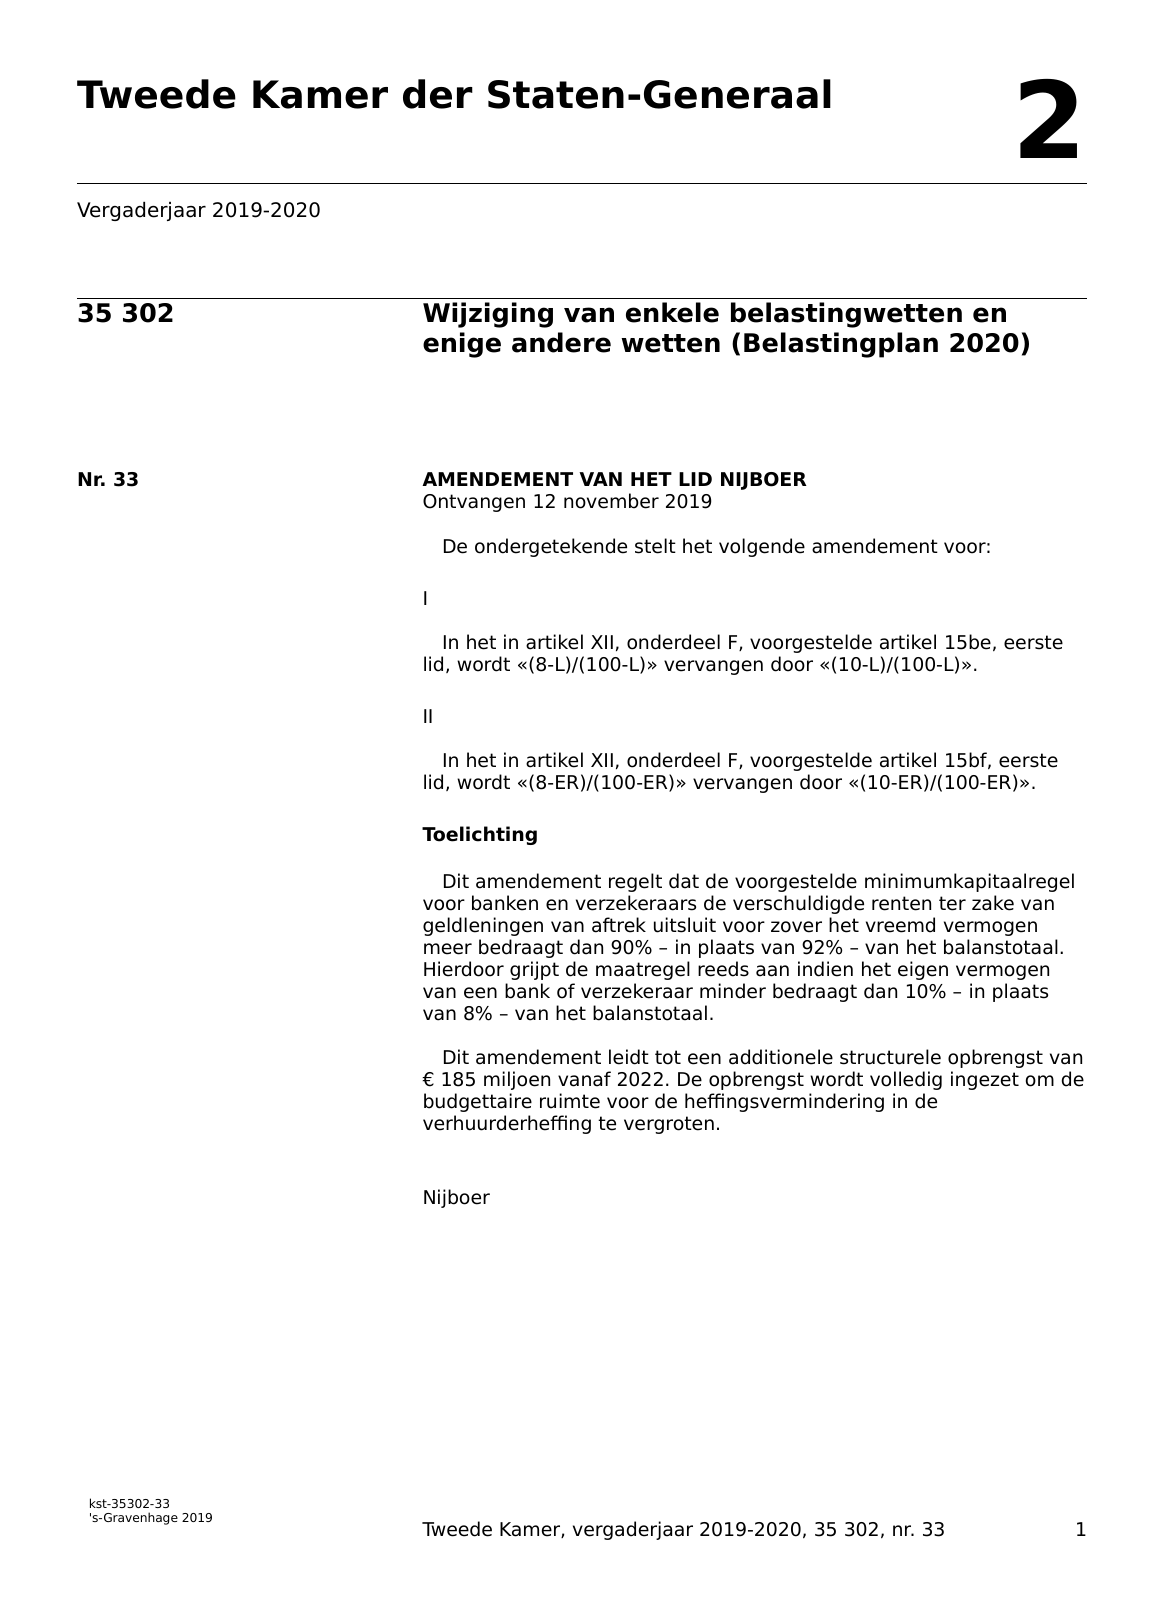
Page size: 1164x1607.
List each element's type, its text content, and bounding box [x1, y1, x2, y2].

subtitle II [422, 706, 1087, 728]
text kst-35302-33 [88, 1497, 323, 1511]
table_cell Vergaderjaar 2019-2020 [77, 184, 1087, 298]
text Ontvangen 12 november 2019 [422, 491, 1087, 513]
table_header 2 [886, 59, 1087, 183]
text De ondergetekende stelt het volgende amendement voor: [422, 536, 1087, 557]
text Dit amendement leidt tot een additionele structurele opbrengst van € 185 miljoen vanaf 2022. De opbrengst wordt volledig ingezet om de budgettaire ruimte voor de heffingsvermindering in de verhuurderheffing te vergroten. [422, 1047, 1087, 1135]
text In het in artikel XII, onderdeel F, voorgestelde artikel 15be, eerste lid, wordt «(8-L)/(100-L)» vervangen door «(10-L)/(100-L)». [422, 632, 1087, 676]
text In het in artikel XII, onderdeel F, voorgestelde artikel 15bf, eerste lid, wordt «(8-ER)/(100-ER)» vervangen door «(10-ER)/(100-ER)». [422, 750, 1087, 794]
table_header Tweede Kamer der Staten-Generaal [77, 59, 886, 183]
subtitle Toelichting [422, 824, 1087, 846]
subtitle 35 302 Wijziging van enkele belastingwetten en enige andere wetten (Belastingplan 2020) [77, 299, 1087, 358]
text Dit amendement regelt dat de voorgestelde minimumkapitaalregel voor banken en verzekeraars de verschuldigde renten ter zake van geldleningen van aftrek uitsluit voor zover het vreemd vermogen meer bedraagt dan 90% – in plaats van 92% – van het balanstotaal. Hierdoor grijpt de maatregel reeds aan indien het eigen vermogen van een bank of verzekeraar minder bedraagt dan 10% – in plaats van 8% – van het balanstotaal. [422, 871, 1087, 1024]
subtitle Nr. 33 AMENDEMENT VAN HET LID NIJBOER [77, 469, 1087, 491]
subtitle I [422, 587, 1087, 609]
text 's-Gravenhage 2019 [88, 1511, 323, 1525]
text Nijboer [422, 1165, 1087, 1209]
